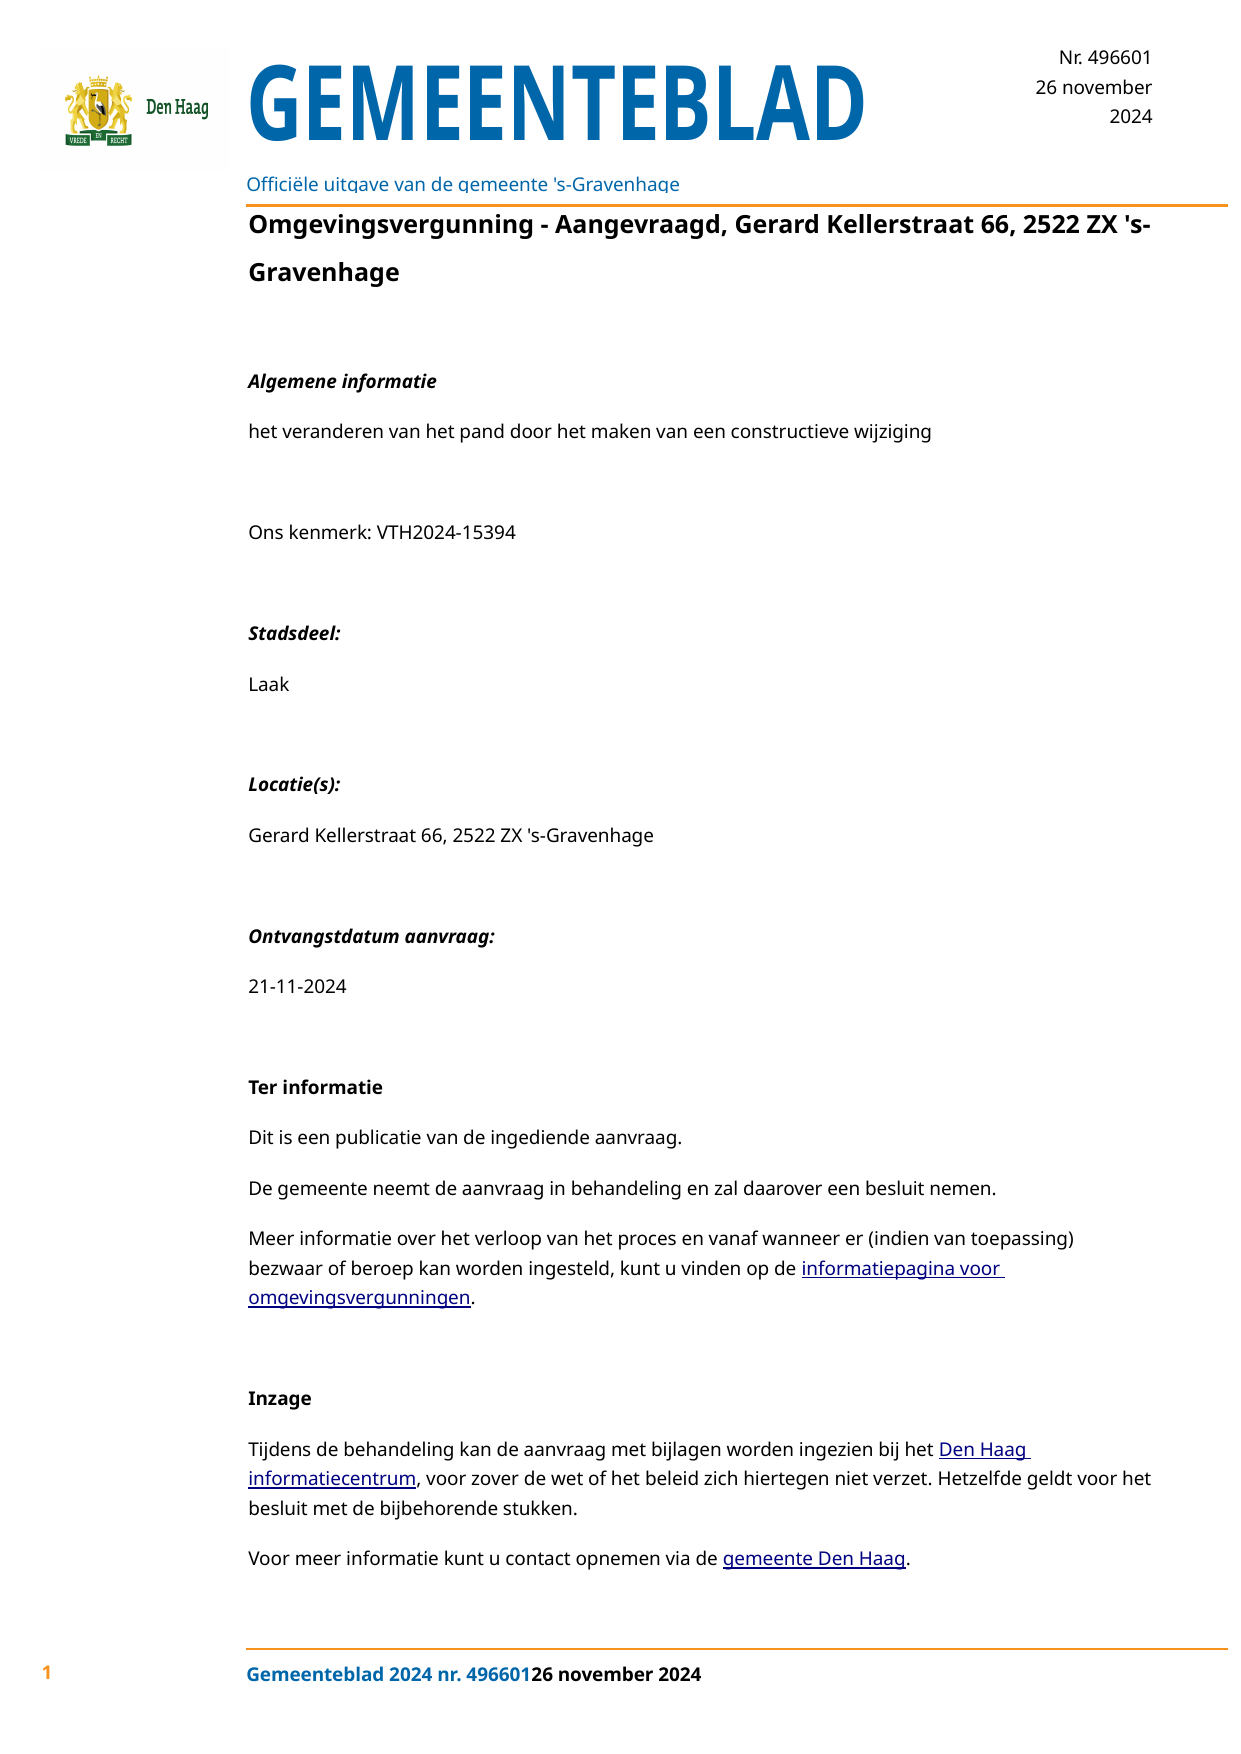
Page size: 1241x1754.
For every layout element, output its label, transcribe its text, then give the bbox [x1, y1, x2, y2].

text Ter informatie [248, 1074, 1152, 1100]
text Laak [248, 671, 1152, 697]
picture [41, 47, 231, 172]
text Voor meer informatie kunt u contact opnemen via de gemeente Den Haag. [248, 1545, 1152, 1571]
text Inzage [248, 1385, 1152, 1411]
text Meer informatie over het verloop van het proces en vanaf wanneer er (indien van toepassing) bezwaar of beroep kan worden ingesteld, kunt u vinden op de informatiepagina voor omgevingsvergunningen. [248, 1225, 1152, 1310]
text het veranderen van het pand door het maken van een constructieve wijziging [248, 419, 1152, 444]
text Ons kenmerk: VTH2024-15394 [248, 519, 1152, 545]
text Tijdens de behandeling kan de aanvraag met bijlagen worden ingezien bij het Den Haag informatiecentrum, voor zover de wet of het beleid zich hiertegen niet verzet. Hetzelfde geldt voor het besluit met de bijbehorende stukken. [248, 1436, 1152, 1521]
text Omgevingsvergunning - Aangevraagd, Gerard Kellerstraat 66, 2522 ZX 's-Gravenhage [248, 207, 1152, 288]
text 21-11-2024 [248, 973, 1152, 999]
text De gemeente neemt de aanvraag in behandeling en zal daarover een besluit nemen. [248, 1175, 1152, 1201]
text Stadsdeel: [248, 620, 1152, 646]
text Dit is een publicatie van de ingediende aanvraag. [248, 1124, 1152, 1150]
text Algemene informatie [248, 368, 1152, 394]
text Gerard Kellerstraat 66, 2522 ZX 's-Gravenhage [248, 822, 1152, 848]
text Ontvangstdatum aanvraag: [248, 923, 1152, 949]
text Locatie(s): [248, 772, 1152, 797]
